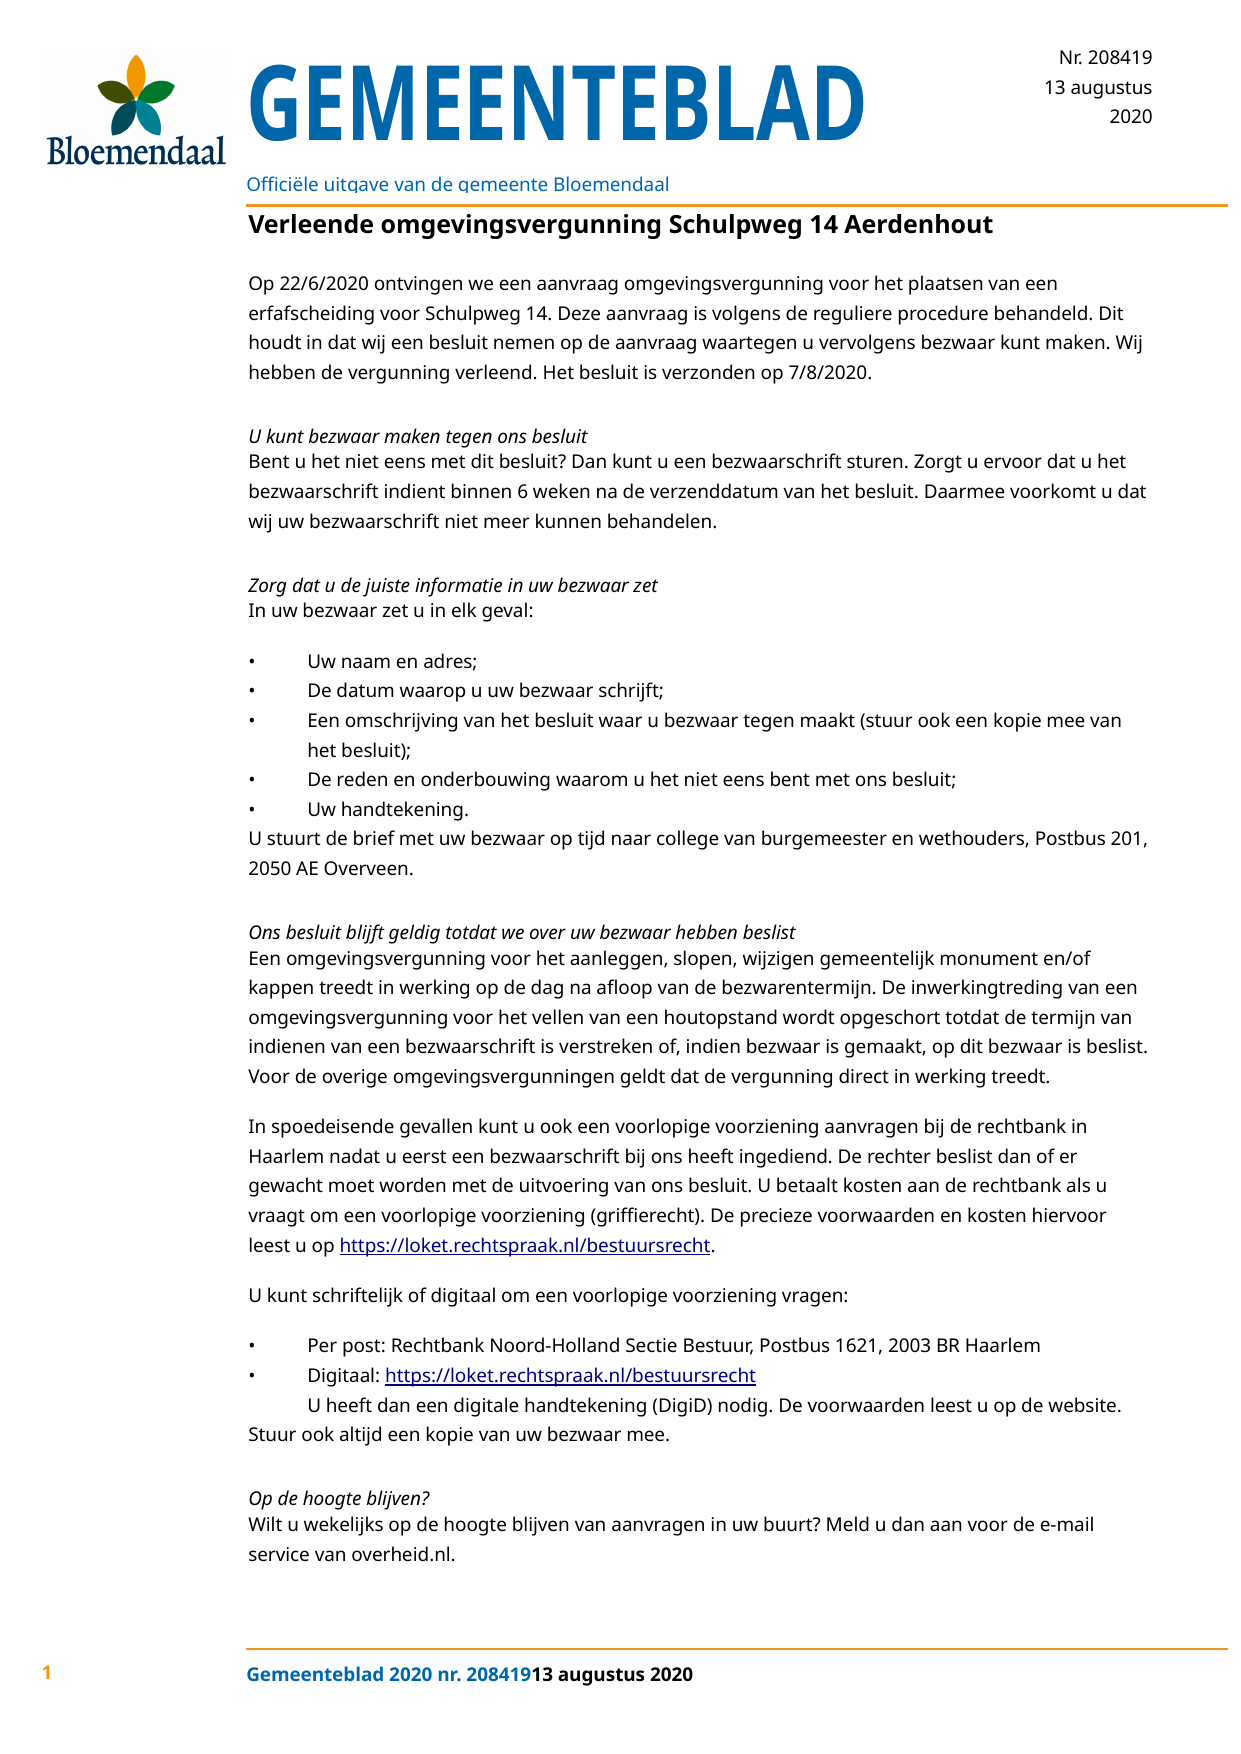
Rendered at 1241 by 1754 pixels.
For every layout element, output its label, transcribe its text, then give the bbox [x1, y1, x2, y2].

text Bent u het niet eens met dit besluit? Dan kunt u een bezwaarschrift sturen. Zorgt u ervoor dat u het bezwaarschrift indient binnen 6 weken na de verzenddatum van het besluit. Daarmee voorkomt u dat wij uw bezwaarschrift niet meer kunnen behandelen. [248, 449, 1152, 534]
text Stuur ook altijd een kopie van uw bezwaar mee. [248, 1421, 1152, 1447]
list Een omschrijving van het besluit waar u bezwaar tegen maakt (stuur ook een kopie mee van het besluit); [248, 707, 1152, 762]
text U kunt bezwaar maken tegen ons besluit [248, 423, 1152, 449]
picture [41, 47, 231, 172]
text U stuurt de brief met uw bezwaar op tijd naar college van burgemeester en wethouders, Postbus 201, 2050 AE Overveen. [248, 826, 1152, 881]
text Op 22/6/2020 ontvingen we een aanvraag omgevingsvergunning voor het plaatsen van een erfafscheiding voor Schulpweg 14. Deze aanvraag is volgens de reguliere procedure behandeld. Dit houdt in dat wij een besluit nemen op de aanvraag waartegen u vervolgens bezwaar kunt maken. Wij hebben de vergunning verleend. Het besluit is verzonden op 7/8/2020. [248, 270, 1152, 385]
text In spoedeisende gevallen kunt u ook een voorlopige voorziening aanvragen bij de rechtbank in Haarlem nadat u eerst een bezwaarschrift bij ons heeft ingediend. De rechter beslist dan of er gewacht moet worden met de uitvoering van ons besluit. U betaalt kosten aan de rechtbank als u vraagt om een voorlopige voorziening (griffierecht). De precieze voorwaarden en kosten hiervoor leest u op https://loket.rechtspraak.nl/bestuursrecht. [248, 1113, 1152, 1258]
text Verleende omgevingsvergunning Schulpweg 14 Aerdenhout [248, 207, 1152, 241]
list U heeft dan een digitale handtekening (DigiD) nodig. De voorwaarden leest u op de website. [248, 1392, 1152, 1418]
text Op de hoogte blijven? [248, 1485, 1152, 1511]
text Wilt u wekelijks op de hoogte blijven van aanvragen in uw buurt? Meld u dan aan voor de e-mail service van overheid.nl. [248, 1511, 1152, 1566]
list De reden en onderbouwing waarom u het niet eens bent met ons besluit; [248, 766, 1152, 792]
list Per post: Rechtbank Noord-Holland Sectie Bestuur, Postbus 1621, 2003 BR Haarlem [248, 1333, 1152, 1358]
text Zorg dat u de juiste informatie in uw bezwaar zet [248, 572, 1152, 598]
list Uw naam en adres; [248, 648, 1152, 674]
text Een omgevingsvergunning voor het aanleggen, slopen, wijzigen gemeentelijk monument en/of kappen treedt in werking op de dag na afloop van de bezwarentermijn. De inwerkingtreding van een omgevingsvergunning voor het vellen van een houtopstand wordt opgeschort totdat de termijn van indienen van een bezwaarschrift is verstreken of, indien bezwaar is gemaakt, op dit bezwaar is beslist. Voor de overige omgevingsvergunningen geldt dat de vergunning direct in werking treedt. [248, 945, 1152, 1089]
text Ons besluit blijft geldig totdat we over uw bezwaar hebben beslist [248, 919, 1152, 945]
list Uw handtekening. [248, 796, 1152, 822]
list De datum waarop u uw bezwaar schrijft; [248, 678, 1152, 703]
list Digitaal: https://loket.rechtspraak.nl/bestuursrecht [248, 1362, 1152, 1388]
text U kunt schriftelijk of digitaal om een voorlopige voorziening vragen: [248, 1282, 1152, 1308]
text In uw bezwaar zet u in elk geval: [248, 598, 1152, 623]
